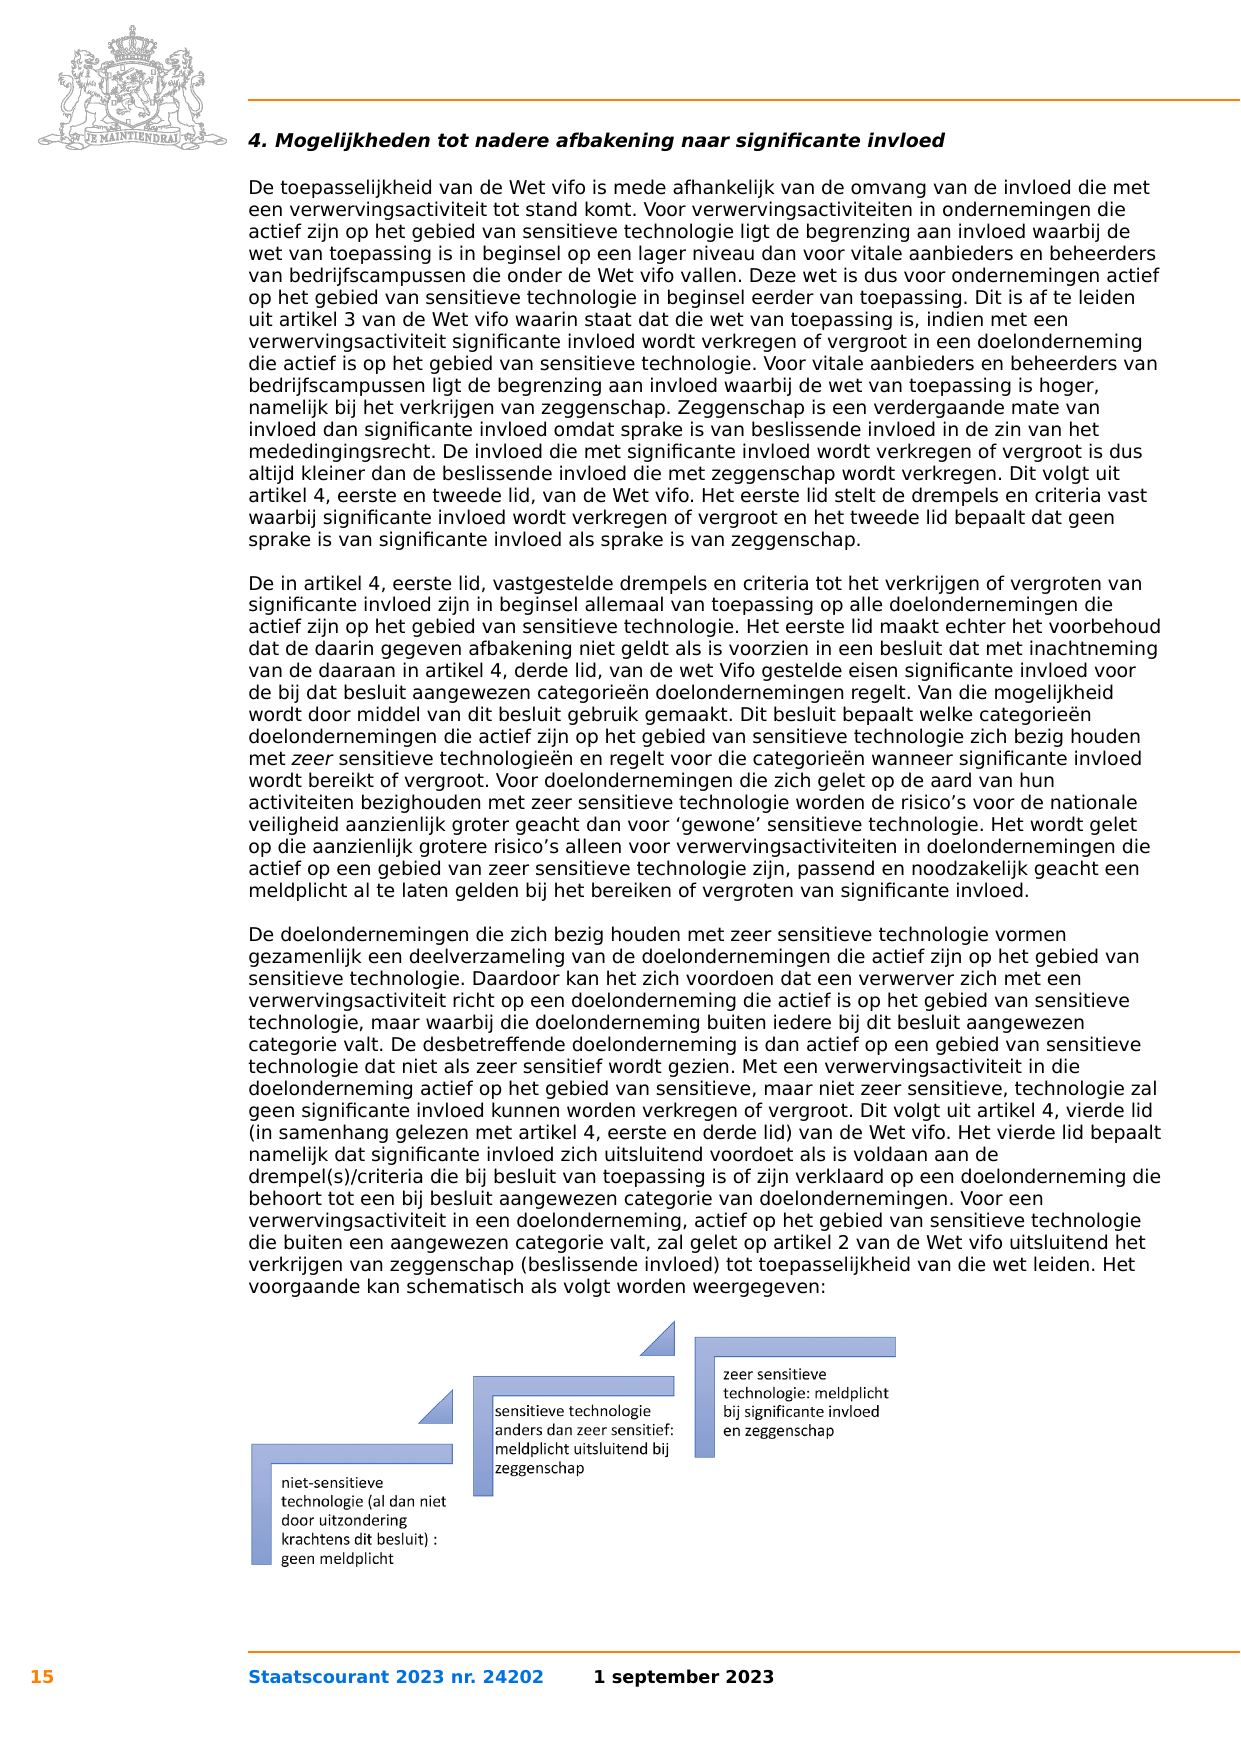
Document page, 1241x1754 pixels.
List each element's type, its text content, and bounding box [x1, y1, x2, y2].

text De doelondernemingen die zich bezig houden met zeer sensitieve technologie vormen gezamenlijk een deelverzameling van de doelondernemingen die actief zijn op het gebied van sensitieve technologie. Daardoor kan het zich voordoen dat een verwerver zich met een verwervingsactiviteit richt op een doelonderneming die actief is op het gebied van sensitieve technologie, maar waarbij die doelonderneming buiten iedere bij dit besluit aangewezen categorie valt. De desbetreffende doelonderneming is dan actief op een gebied van sensitieve technologie dat niet als zeer sensitief wordt gezien. Met een verwervingsactiviteit in die doelonderneming actief op het gebied van sensitieve, maar niet zeer sensitieve, technologie zal geen significante invloed kunnen worden verkregen of vergroot. Dit volgt uit artikel 4, vierde lid (in samenhang gelezen met artikel 4, eerste en derde lid) van de Wet vifo. Het vierde lid bepaalt namelijk dat significante invloed zich uitsluitend voordoet als is voldaan aan de drempel(s)/criteria die bij besluit van toepassing is of zijn verklaard op een doelonderneming die behoort tot een bij besluit aangewezen categorie van doelondernemingen. Voor een verwervingsactiviteit in een doelonderneming, actief op het gebied van sensitieve technologie die buiten een aangewezen categorie valt, zal gelet op artikel 2 van de Wet vifo uitsluitend het verkrijgen van zeggenschap (beslissende invloed) tot toepasselijkheid van die wet leiden. Het voorgaande kan schematisch als volgt worden weergegeven: [248, 924, 1163, 1298]
picture [248, 1319, 898, 1568]
subtitle 4. Mogelijkheden tot nadere afbakening naar significante invloed [248, 130, 1163, 152]
text De toepasselijkheid van de Wet vifo is mede afhankelijk van de omvang van de invloed die met een verwervingsactiviteit tot stand komt. Voor verwervingsactiviteiten in ondernemingen die actief zijn op het gebied van sensitieve technologie ligt de begrenzing aan invloed waarbij de wet van toepassing is in beginsel op een lager niveau dan voor vitale aanbieders en beheerders van bedrijfscampussen die onder de Wet vifo vallen. Deze wet is dus voor ondernemingen actief op het gebied van sensitieve technologie in beginsel eerder van toepassing. Dit is af te leiden uit artikel 3 van de Wet vifo waarin staat dat die wet van toepassing is, indien met een verwervingsactiviteit significante invloed wordt verkregen of vergroot in een doelonderneming die actief is op het gebied van sensitieve technologie. Voor vitale aanbieders en beheerders van bedrijfscampussen ligt de begrenzing aan invloed waarbij de wet van toepassing is hoger, namelijk bij het verkrijgen van zeggenschap. Zeggenschap is een verdergaande mate van invloed dan significante invloed omdat sprake is van beslissende invloed in de zin van het mededingingsrecht. De invloed die met significante invloed wordt verkregen of vergroot is dus altijd kleiner dan de beslissende invloed die met zeggenschap wordt verkregen. Dit volgt uit artikel 4, eerste en tweede lid, van de Wet vifo. Het eerste lid stelt de drempels en criteria vast waarbij significante invloed wordt verkregen of vergroot en het tweede lid bepaalt dat geen sprake is van significante invloed als sprake is van zeggenschap. [248, 177, 1163, 551]
picture [38, 25, 227, 150]
text De in artikel 4, eerste lid, vastgestelde drempels en criteria tot het verkrijgen of vergroten van significante invloed zijn in beginsel allemaal van toepassing op alle doelondernemingen die actief zijn op het gebied van sensitieve technologie. Het eerste lid maakt echter het voorbehoud dat de daarin gegeven afbakening niet geldt als is voorzien in een besluit dat met inachtneming van de daaraan in artikel 4, derde lid, van de wet Vifo gestelde eisen significante invloed voor de bij dat besluit aangewezen categorieën doelondernemingen regelt. Van die mogelijkheid wordt door middel van dit besluit gebruik gemaakt. Dit besluit bepaalt welke categorieën doelondernemingen die actief zijn op het gebied van sensitieve technologie zich bezig houden met zeer sensitieve technologieën en regelt voor die categorieën wanneer significante invloed wordt bereikt of vergroot. Voor doelondernemingen die zich gelet op de aard van hun activiteiten bezighouden met zeer sensitieve technologie worden de risico’s voor de nationale veiligheid aanzienlijk groter geacht dan voor ‘gewone’ sensitieve technologie. Het wordt gelet op die aanzienlijk grotere risico’s alleen voor verwervingsactiviteiten in doelondernemingen die actief op een gebied van zeer sensitieve technologie zijn, passend en noodzakelijk geacht een meldplicht al te laten gelden bij het bereiken of vergroten van significante invloed. [248, 572, 1163, 902]
